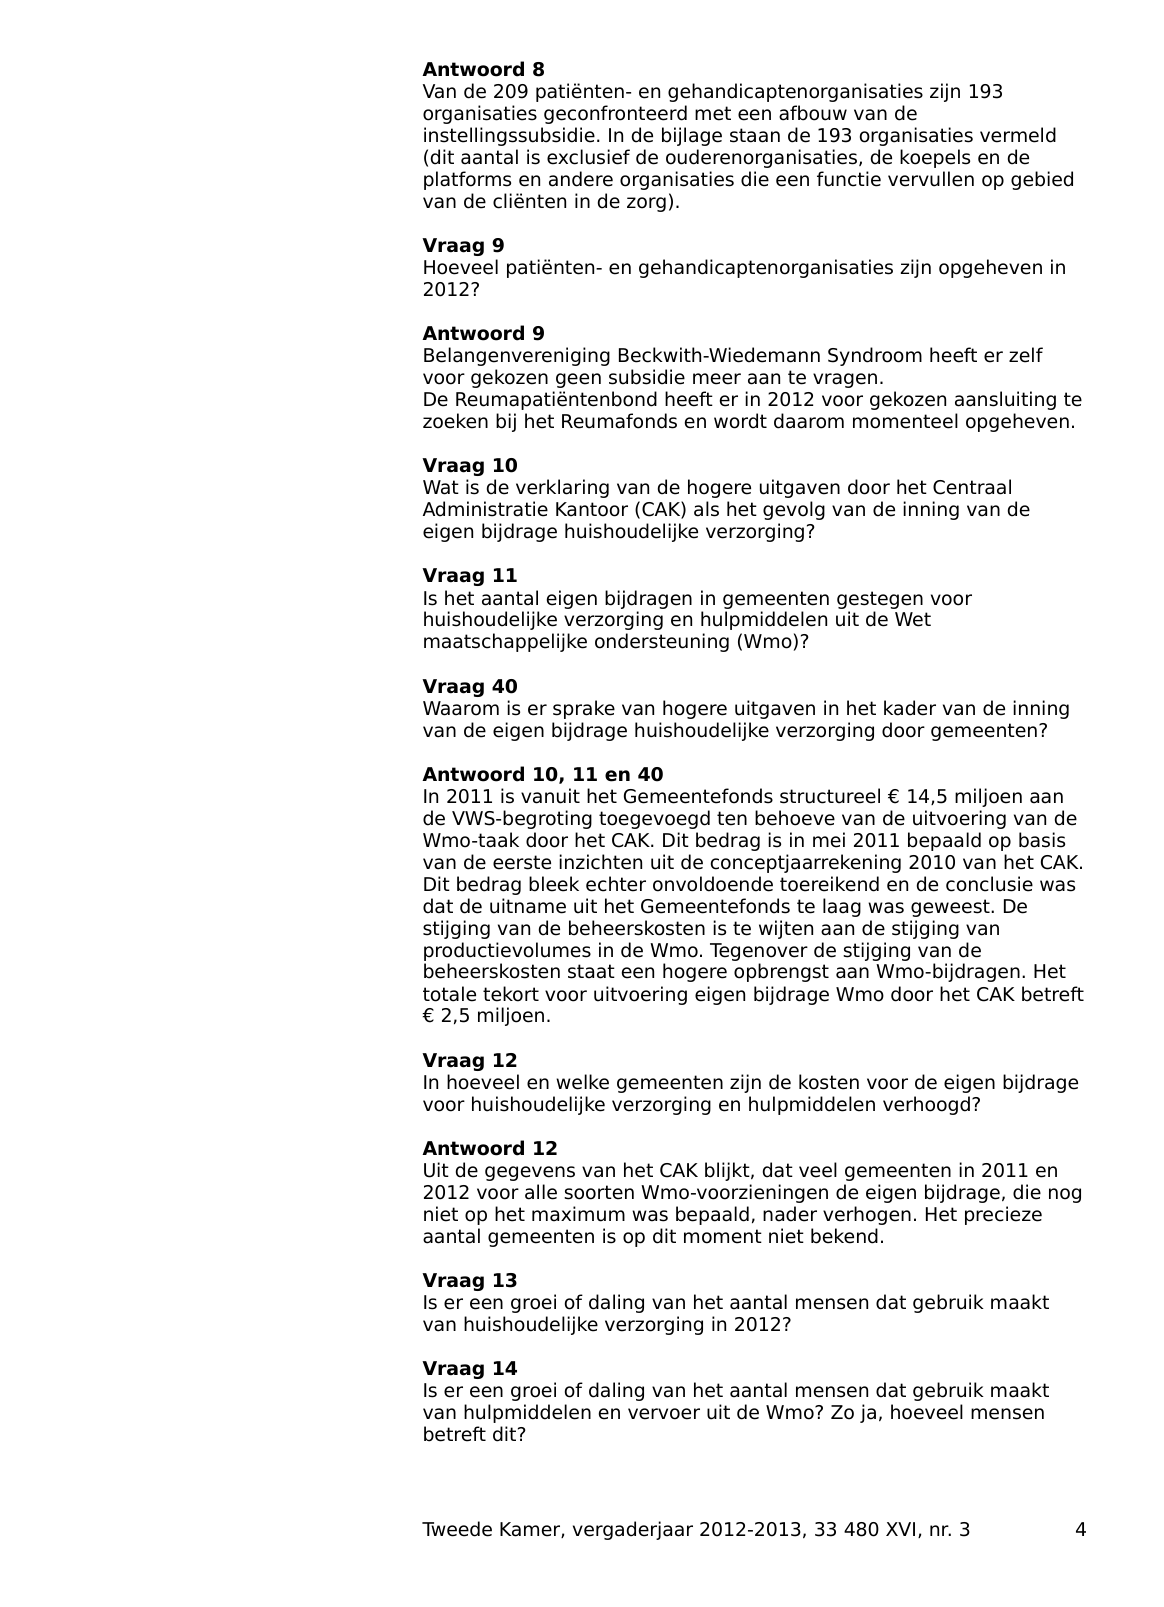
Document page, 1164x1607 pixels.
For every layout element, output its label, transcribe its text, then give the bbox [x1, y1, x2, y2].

text Antwoord 10, 11 en 40 [422, 764, 1087, 786]
text Vraag 14 [422, 1358, 1087, 1380]
text Vraag 11 [422, 565, 1087, 587]
text Is er een groei of daling van het aantal mensen dat gebruik maakt van huishoudelijke verzorging in 2012? [422, 1292, 1087, 1336]
text Vraag 13 [422, 1270, 1087, 1292]
text Vraag 10 [422, 455, 1087, 477]
text Is het aantal eigen bijdragen in gemeenten gestegen voor huishoudelijke verzorging en hulpmiddelen uit de Wet maatschappelijke ondersteuning (Wmo)? [422, 587, 1087, 653]
text Hoeveel patiënten- en gehandicaptenorganisaties zijn opgeheven in 2012? [422, 257, 1087, 301]
text Belangenvereniging Beckwith-Wiedemann Syndroom heeft er zelf voor gekozen geen subsidie meer aan te vragen. [422, 345, 1087, 389]
text Is er een groei of daling van het aantal mensen dat gebruik maakt van hulpmiddelen en vervoer uit de Wmo? Zo ja, hoeveel mensen betreft dit? [422, 1380, 1087, 1446]
text Antwoord 8 [422, 59, 1087, 81]
text In 2011 is vanuit het Gemeentefonds structureel € 14,5 miljoen aan de VWS-begroting toegevoegd ten behoeve van de uitvoering van de Wmo-taak door het CAK. Dit bedrag is in mei 2011 bepaald op basis van de eerste inzichten uit de conceptjaarrekening 2010 van het CAK. Dit bedrag bleek echter onvoldoende toereikend en de conclusie was dat de uitname uit het Gemeentefonds te laag was geweest. De stijging van de beheerskosten is te wijten aan de stijging van productievolumes in de Wmo. Tegenover de stijging van de beheerskosten staat een hogere opbrengst aan Wmo-bijdragen. Het totale tekort voor uitvoering eigen bijdrage Wmo door het CAK betreft € 2,5 miljoen. [422, 786, 1087, 1027]
text Uit de gegevens van het CAK blijkt, dat veel gemeenten in 2011 en 2012 voor alle soorten Wmo-voorzieningen de eigen bijdrage, die nog niet op het maximum was bepaald, nader verhogen. Het precieze aantal gemeenten is op dit moment niet bekend. [422, 1160, 1087, 1248]
text Wat is de verklaring van de hogere uitgaven door het Centraal Administratie Kantoor (CAK) als het gevolg van de inning van de eigen bijdrage huishoudelijke verzorging? [422, 477, 1087, 543]
text Vraag 9 [422, 235, 1087, 257]
text Antwoord 9 [422, 323, 1087, 345]
text Vraag 40 [422, 676, 1087, 697]
text In hoeveel en welke gemeenten zijn de kosten voor de eigen bijdrage voor huishoudelijke verzorging en hulpmiddelen verhoogd? [422, 1072, 1087, 1116]
text Van de 209 patiënten- en gehandicaptenorganisaties zijn 193 organisaties geconfronteerd met een afbouw van de instellingssubsidie. In de bijlage staan de 193 organisaties vermeld (dit aantal is exclusief de ouderenorganisaties, de koepels en de platforms en andere organisaties die een functie vervullen op gebied van de cliënten in de zorg). [422, 81, 1087, 213]
text Vraag 12 [422, 1049, 1087, 1072]
text De Reumapatiëntenbond heeft er in 2012 voor gekozen aansluiting te zoeken bij het Reumafonds en wordt daarom momenteel opgeheven. [422, 389, 1087, 433]
text Antwoord 12 [422, 1138, 1087, 1160]
text Waarom is er sprake van hogere uitgaven in het kader van de inning van de eigen bijdrage huishoudelijke verzorging door gemeenten? [422, 697, 1087, 741]
